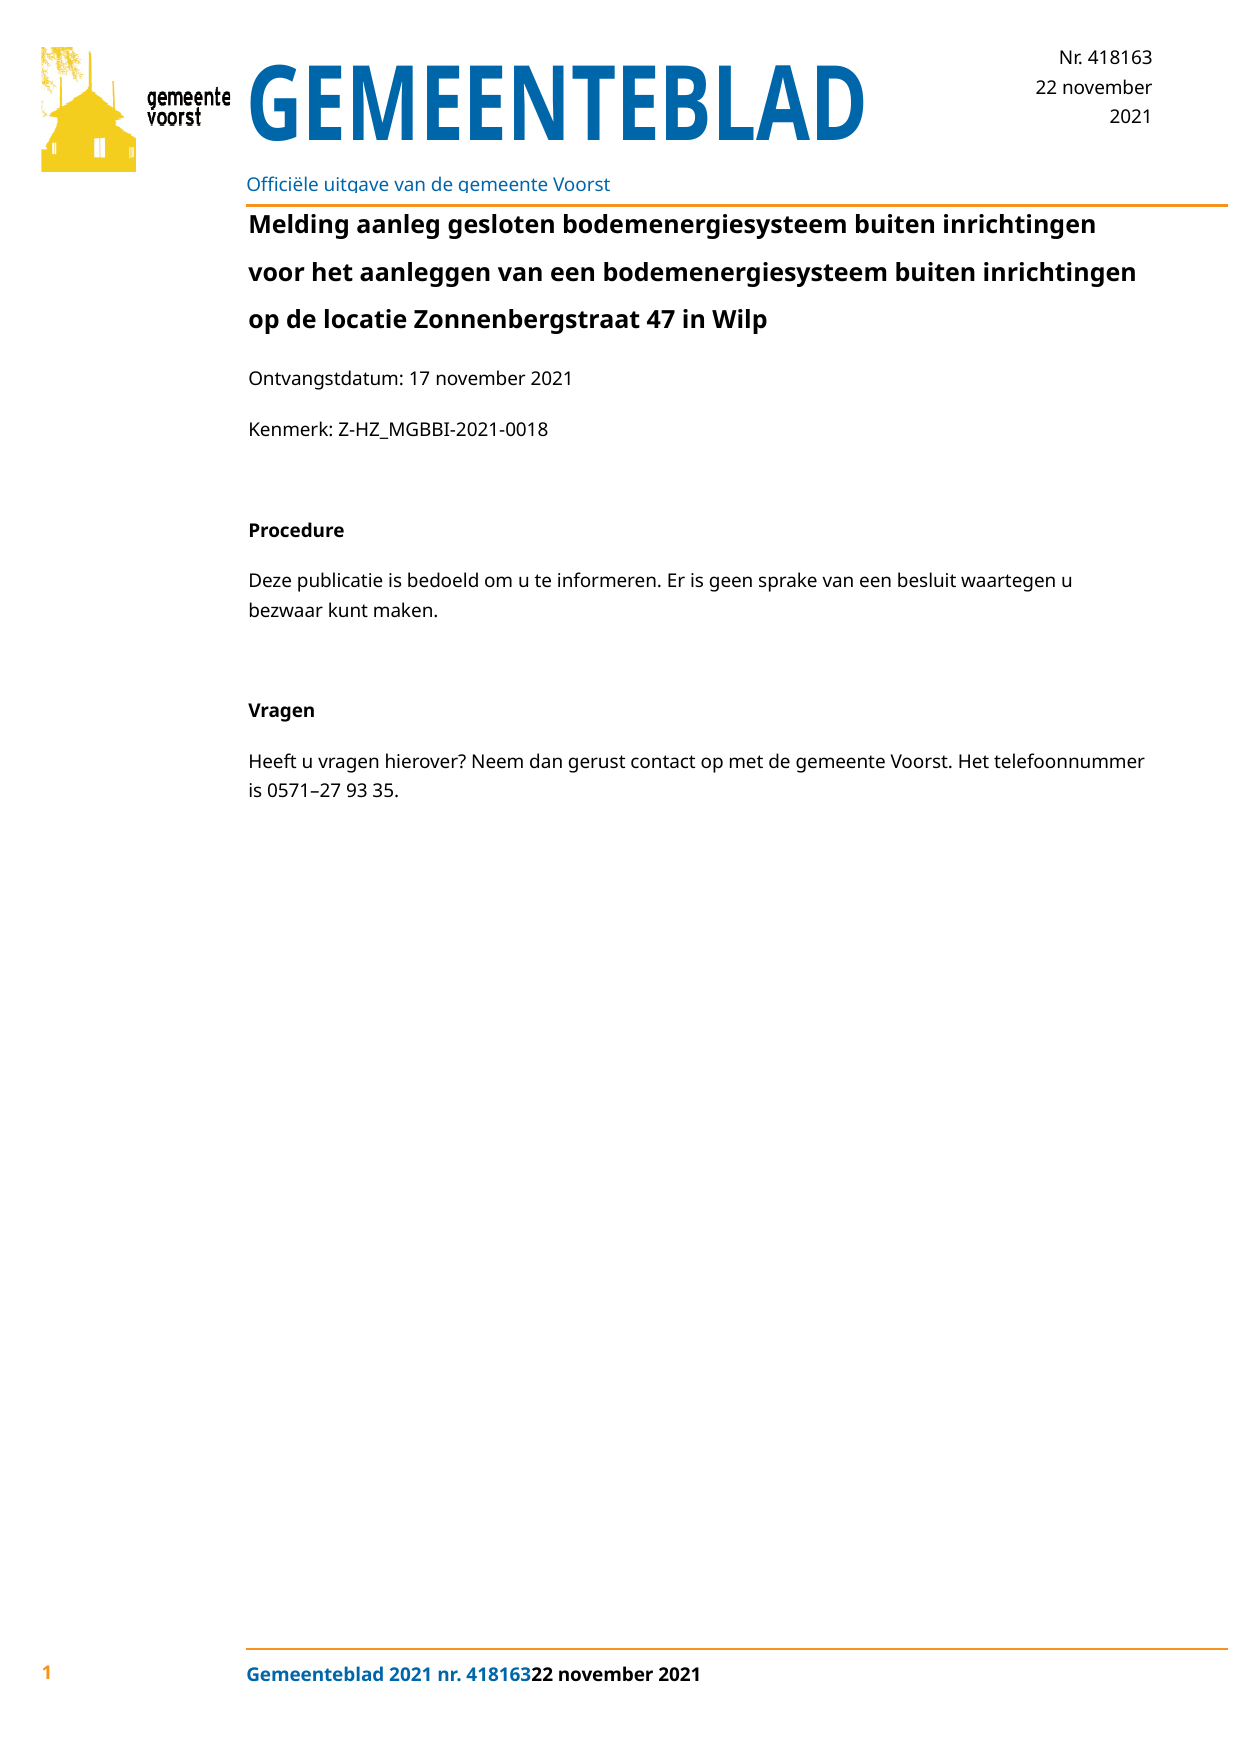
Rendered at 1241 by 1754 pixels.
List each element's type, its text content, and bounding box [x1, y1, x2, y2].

text Procedure [248, 517, 1152, 542]
text Heeft u vragen hierover? Neem dan gerust contact op met de gemeente Voorst. Het telefoonnummer is 0571–27 93 35. [248, 748, 1152, 803]
text Ontvangstdatum: 17 november 2021 [248, 366, 1152, 391]
text Vragen [248, 698, 1152, 723]
text Deze publicatie is bedoeld om u te informeren. Er is geen sprake van een besluit waartegen u bezwaar kunt maken. [248, 567, 1152, 622]
picture [41, 47, 231, 172]
text Kenmerk: Z-HZ_MGBBI-2021-0018 [248, 416, 1152, 442]
text Melding aanleg gesloten bodemenergiesysteem buiten inrichtingen voor het aanleggen van een bodemenergiesysteem buiten inrichtingen op de locatie Zonnenbergstraat 47 in Wilp [248, 207, 1152, 336]
